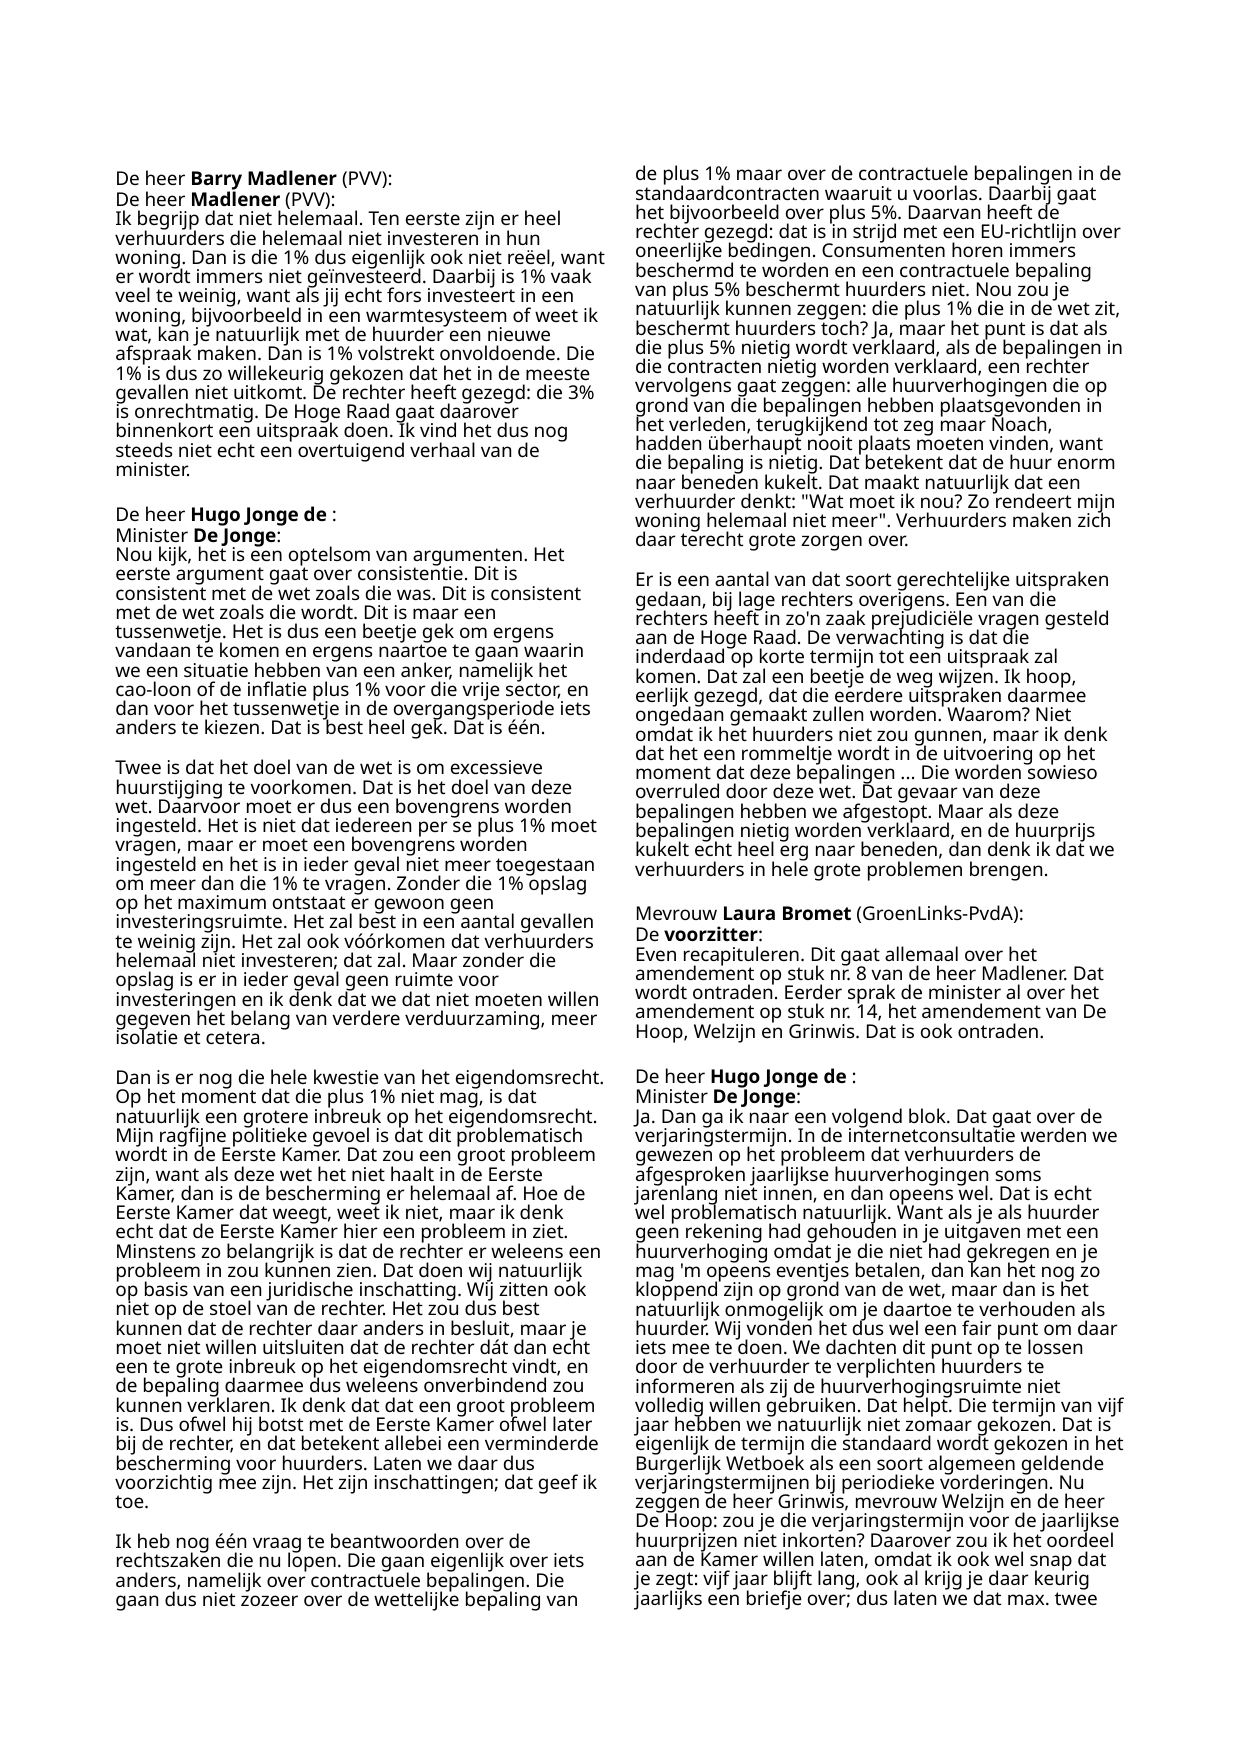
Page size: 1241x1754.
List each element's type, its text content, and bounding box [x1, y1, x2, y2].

text Twee is dat het doel van de wet is om excessieve huurstijging te voorkomen. Dat is het doel van deze wet. Daarvoor moet er dus een bovengrens worden ingesteld. Het is niet dat iedereen per se plus 1% moet vragen, maar er moet een bovengrens worden ingesteld en het is in ieder geval niet meer toegestaan om meer dan die 1% te vragen. Zonder die 1% opslag op het maximum ontstaat er gewoon geen investeringsruimte. Het zal best in een aantal gevallen te weinig zijn. Het zal ook vóórkomen dat verhuurders helemaal niet investeren; dat zal. Maar zonder die opslag is er in ieder geval geen ruimte voor investeringen en ik denk dat we dat niet moeten willen gegeven het belang van verdere verduurzaming, meer isolatie et cetera. [115, 759, 605, 1048]
text Er is een aantal van dat soort gerechtelijke uitspraken gedaan, bij lage rechters overigens. Een van die rechters heeft in zo'n zaak prejudiciële vragen gesteld aan de Hoge Raad. De verwachting is dat die inderdaad op korte termijn tot een uitspraak zal komen. Dat zal een beetje de weg wijzen. Ik hoop, eerlijk gezegd, dat die eerdere uitspraken daarmee ongedaan gemaakt zullen worden. Waarom? Niet omdat ik het huurders niet zou gunnen, maar ik denk dat het een rommeltje wordt in de uitvoering op het moment dat deze bepalingen ... Die worden sowieso overruled door deze wet. Dat gevaar van deze bepalingen hebben we afgestopt. Maar als deze bepalingen nietig worden verklaard, en de huurprijs kukelt echt heel erg naar beneden, dan denk ik dat we verhuurders in hele grote problemen brengen. [635, 571, 1125, 880]
text De heer Hugo Jonge de : [635, 1063, 1125, 1088]
text Mevrouw Laura Bromet (GroenLinks-PvdA): [635, 901, 1125, 926]
text de plus 1% maar over de contractuele bepalingen in de standaardcontracten waaruit u voorlas. Daarbij gaat het bijvoorbeeld over plus 5%. Daarvan heeft de rechter gezegd: dat is in strijd met een EU-richtlijn over oneerlijke bedingen. Consumenten horen immers beschermd te worden en een contractuele bepaling van plus 5% beschermt huurders niet. Nou zou je natuurlijk kunnen zeggen: die plus 1% die in de wet zit, beschermt huurders toch? Ja, maar het punt is dat als die plus 5% nietig wordt verklaard, als de bepalingen in die contracten nietig worden verklaard, een rechter vervolgens gaat zeggen: alle huurverhogingen die op grond van die bepalingen hebben plaatsgevonden in het verleden, terugkijkend tot zeg maar Noach, hadden überhaupt nooit plaats moeten vinden, want die bepaling is nietig. Dat betekent dat de huur enorm naar beneden kukelt. Dat maakt natuurlijk dat een verhuurder denkt: "Wat moet ik nou? Zo rendeert mijn woning helemaal niet meer". Verhuurders maken zich daar terecht grote zorgen over. [635, 165, 1125, 551]
text Ik heb nog één vraag te beantwoorden over de rechtszaken die nu lopen. Die gaan eigenlijk over iets anders, namelijk over contractuele bepalingen. Die gaan dus niet zozeer over de wettelijke bepaling van [115, 1533, 605, 1610]
text Minister De Jonge: [635, 1088, 1125, 1108]
text De heer Hugo Jonge de : [115, 501, 605, 527]
text De heer Barry Madlener (PVV): [115, 165, 605, 191]
text Ik begrijp dat niet helemaal. Ten eerste zijn er heel verhuurders die helemaal niet investeren in hun woning. Dan is die 1% dus eigenlijk ook niet reëel, want er wordt immers niet geïnvesteerd. Daarbij is 1% vaak veel te weinig, want als jij echt fors investeert in een woning, bijvoorbeeld in een warmtesysteem of weet ik wat, kan je natuurlijk met de huurder een nieuwe afspraak maken. Dan is 1% volstrekt onvoldoende. Die 1% is dus zo willekeurig gekozen dat het in de meeste gevallen niet uitkomt. De rechter heeft gezegd: die 3% is onrechtmatig. De Hoge Raad gaat daarover binnenkort een uitspraak doen. Ik vind het dus nog steeds niet echt een overtuigend verhaal van de minister. [115, 210, 605, 480]
text De heer Madlener (PVV): [115, 191, 605, 210]
text Even recapituleren. Dit gaat allemaal over het amendement op stuk nr. 8 van de heer Madlener. Dat wordt ontraden. Eerder sprak de minister al over het amendement op stuk nr. 14, het amendement van De Hoop, Welzijn en Grinwis. Dat is ook ontraden. [635, 946, 1125, 1042]
text De voorzitter: [635, 926, 1125, 946]
text Minister De Jonge: [115, 527, 605, 546]
text Nou kijk, het is een optelsom van argumenten. Het eerste argument gaat over consistentie. Dit is consistent met de wet zoals die was. Dit is consistent met de wet zoals die wordt. Dit is maar een tussenwetje. Het is dus een beetje gek om ergens vandaan te komen en ergens naartoe te gaan waarin we een situatie hebben van een anker, namelijk het cao-loon of de inflatie plus 1% voor die vrije sector, en dan voor het tussenwetje in de overgangsperiode iets anders te kiezen. Dat is best heel gek. Dat is één. [115, 546, 605, 739]
text Dan is er nog die hele kwestie van het eigendomsrecht. Op het moment dat die plus 1% niet mag, is dat natuurlijk een grotere inbreuk op het eigendomsrecht. Mijn ragfijne politieke gevoel is dat dit problematisch wordt in de Eerste Kamer. Dat zou een groot probleem zijn, want als deze wet het niet haalt in de Eerste Kamer, dan is de bescherming er helemaal af. Hoe de Eerste Kamer dat weegt, weet ik niet, maar ik denk echt dat de Eerste Kamer hier een probleem in ziet. Minstens zo belangrijk is dat de rechter er weleens een probleem in zou kunnen zien. Dat doen wij natuurlijk op basis van een juridische inschatting. Wij zitten ook niet op de stoel van de rechter. Het zou dus best kunnen dat de rechter daar anders in besluit, maar je moet niet willen uitsluiten dat de rechter dát dan echt een te grote inbreuk op het eigendomsrecht vindt, en de bepaling daarmee dus weleens onverbindend zou kunnen verklaren. Ik denk dat dat een groot probleem is. Dus ofwel hij botst met de Eerste Kamer ofwel later bij de rechter, en dat betekent allebei een verminderde bescherming voor huurders. Laten we daar dus voorzichtig mee zijn. Het zijn inschattingen; dat geef ik toe. [115, 1069, 605, 1512]
text Ja. Dan ga ik naar een volgend blok. Dat gaat over de verjaringstermijn. In de internetconsultatie werden we gewezen op het probleem dat verhuurders de afgesproken jaarlijkse huurverhogingen soms jarenlang niet innen, en dan opeens wel. Dat is echt wel problematisch natuurlijk. Want als je als huurder geen rekening had gehouden in je uitgaven met een huurverhoging omdat je die niet had gekregen en je mag 'm opeens eventjes betalen, dan kan het nog zo kloppend zijn op grond van de wet, maar dan is het natuurlijk onmogelijk om je daartoe te verhouden als huurder. Wij vonden het dus wel een fair punt om daar iets mee te doen. We dachten dit punt op te lossen door de verhuurder te verplichten huurders te informeren als zij de huurverhogingsruimte niet volledig willen gebruiken. Dat helpt. Die termijn van vijf jaar hebben we natuurlijk niet zomaar gekozen. Dat is eigenlijk de termijn die standaard wordt gekozen in het Burgerlijk Wetboek als een soort algemeen geldende verjaringstermijnen bij periodieke vorderingen. Nu zeggen de heer Grinwis, mevrouw Welzijn en de heer De Hoop: zou je die verjaringstermijn voor de jaarlijkse huurprijzen niet inkorten? Daarover zou ik het oordeel aan de Kamer willen laten, omdat ik ook wel snap dat je zegt: vijf jaar blijft lang, ook al krijg je daar keurig jaarlijks een briefje over; dus laten we dat max. twee [635, 1108, 1125, 1609]
